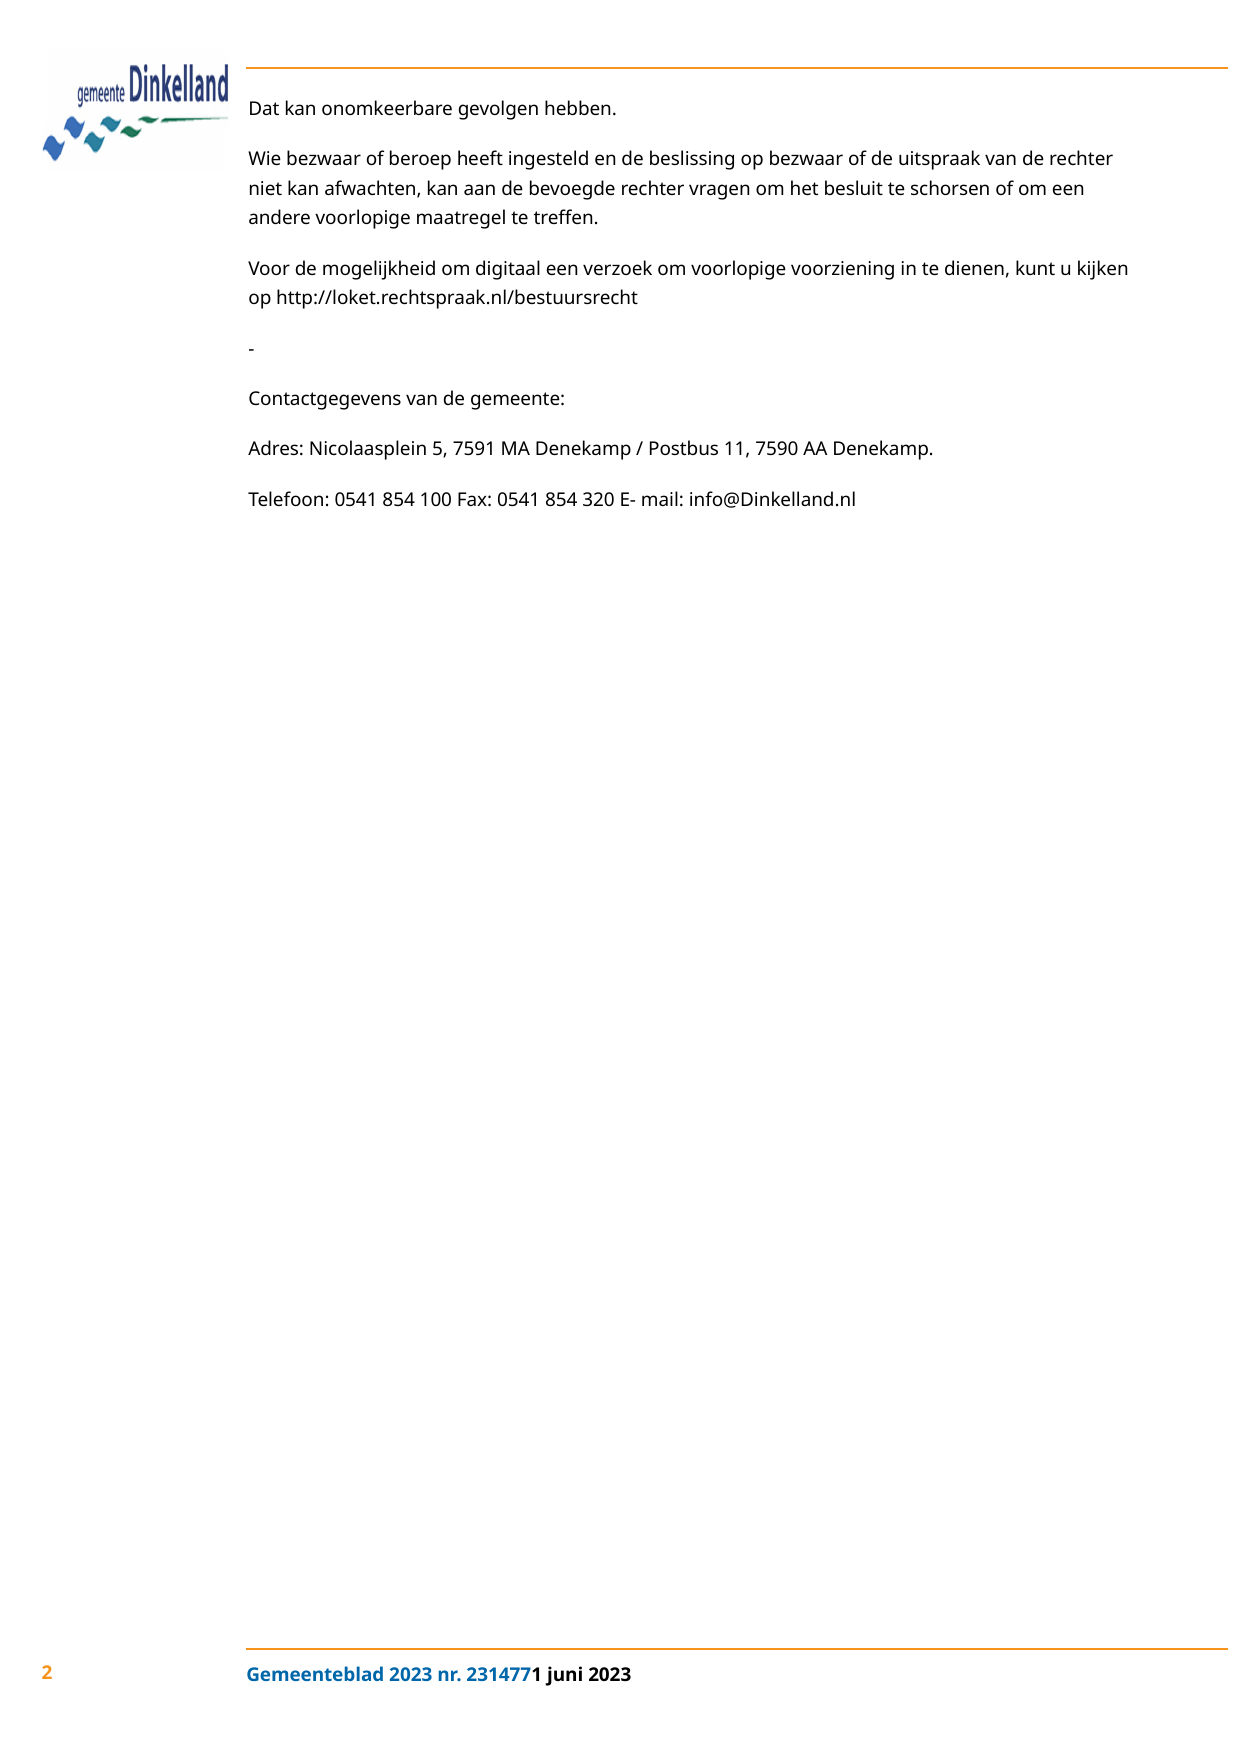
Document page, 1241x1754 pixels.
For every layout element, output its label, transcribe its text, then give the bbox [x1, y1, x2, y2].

text Dat kan onomkeerbare gevolgen hebben. [248, 95, 1152, 121]
text Contactgegevens van de gemeente: [248, 385, 1152, 411]
text - [248, 335, 1152, 361]
text Telefoon: 0541 854 100 Fax: 0541 854 320 E- mail: info@Dinkelland.nl [248, 486, 1152, 512]
picture [41, 47, 231, 172]
text Wie bezwaar of beroep heeft ingesteld en de beslissing op bezwaar of de uitspraak van de rechter niet kan afwachten, kan aan de bevoegde rechter vragen om het besluit te schorsen of om een andere voorlopige maatregel te treffen. [248, 145, 1152, 230]
text Voor de mogelijkheid om digitaal een verzoek om voorlopige voorziening in te dienen, kunt u kijken op http://loket.rechtspraak.nl/bestuursrecht [248, 255, 1152, 310]
text Adres: Nicolaasplein 5, 7591 MA Denekamp / Postbus 11, 7590 AA Denekamp. [248, 436, 1152, 461]
